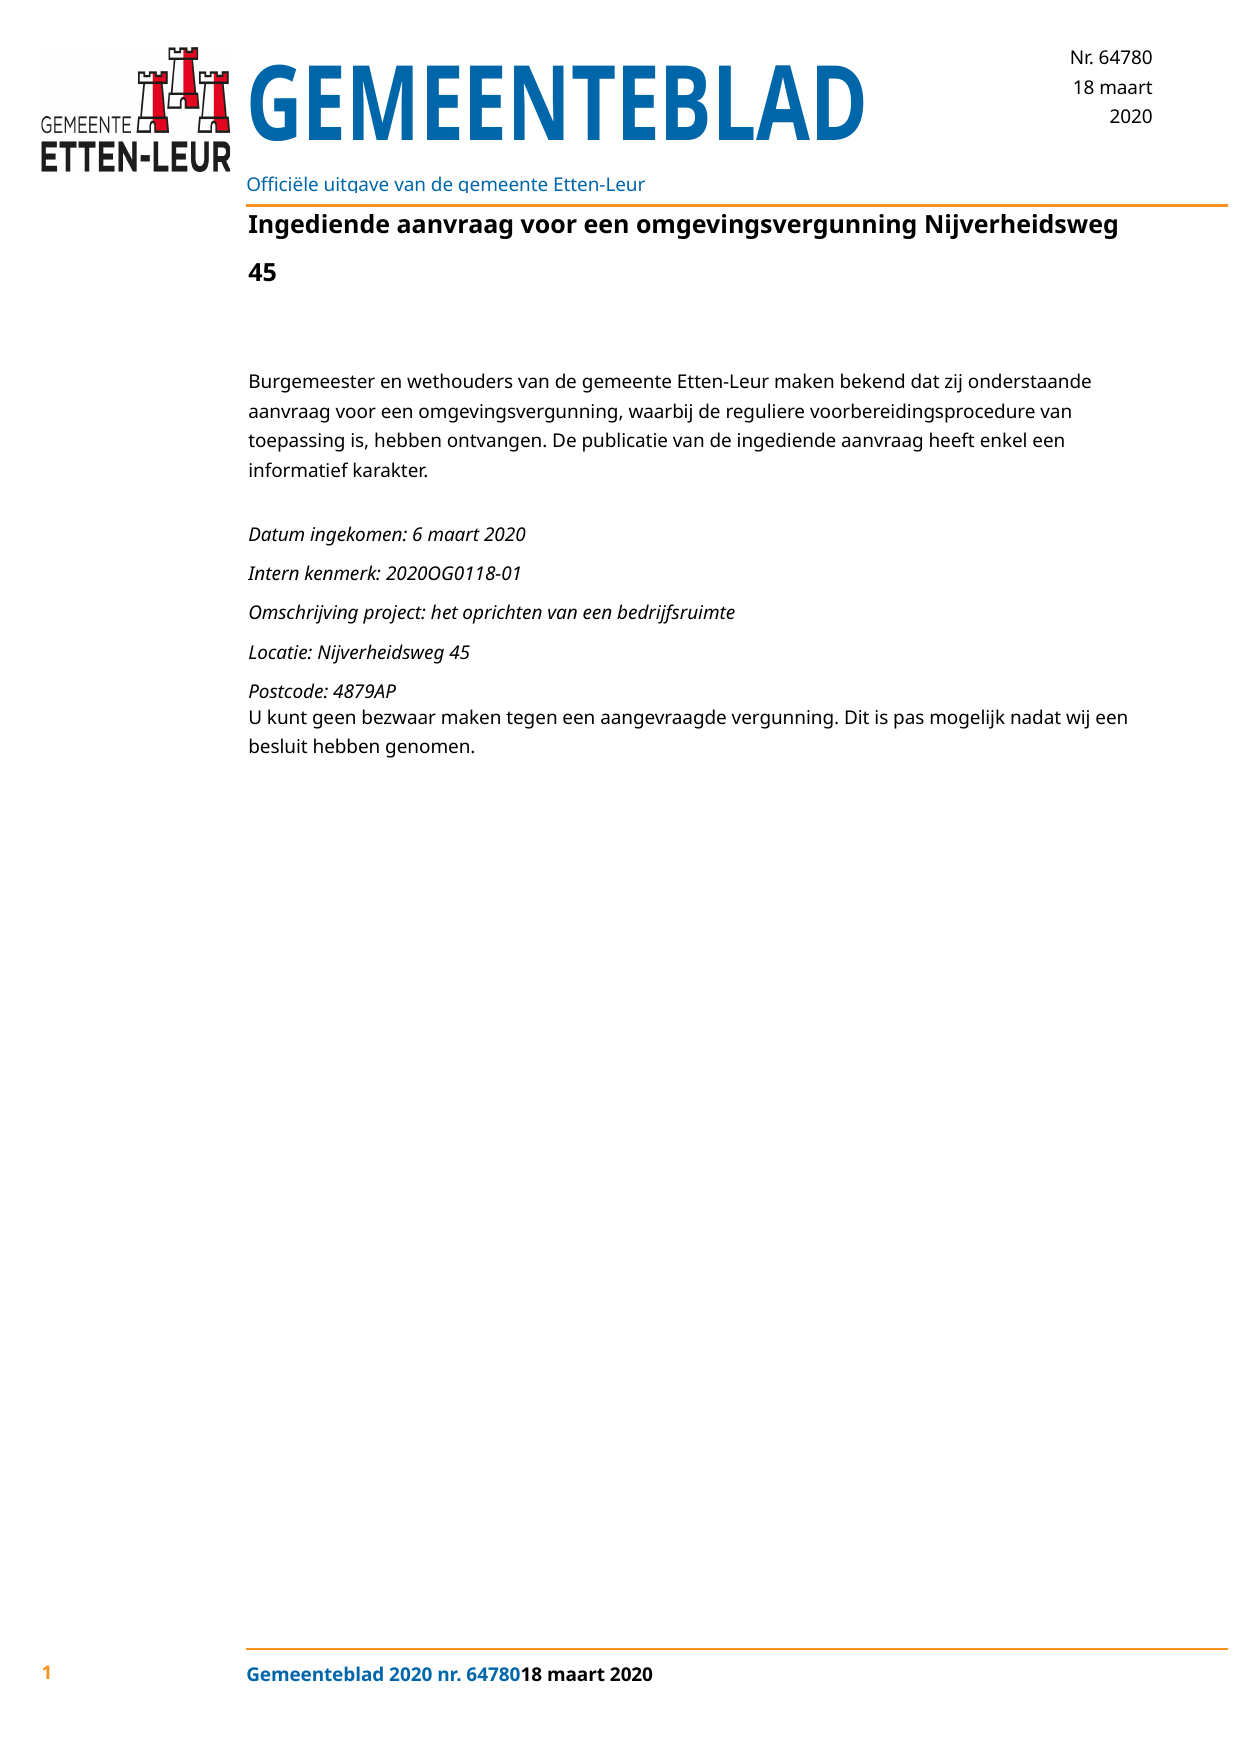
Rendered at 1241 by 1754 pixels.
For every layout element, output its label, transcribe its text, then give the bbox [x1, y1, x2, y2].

picture [41, 47, 231, 172]
text Omschrijving project: het oprichten van een bedrijfsruimte [248, 599, 1152, 625]
text Datum ingekomen: 6 maart 2020 [248, 521, 1152, 547]
text U kunt geen bezwaar maken tegen een aangevraagde vergunning. Dit is pas mogelijk nadat wij een besluit hebben genomen. [248, 704, 1152, 759]
text Locatie: Nijverheidsweg 45 [248, 639, 1152, 664]
text Postcode: 4879AP [248, 678, 1152, 704]
text Intern kenmerk: 2020OG0118-01 [248, 560, 1152, 586]
text Ingediende aanvraag voor een omgevingsvergunning Nijverheidsweg 45 [248, 207, 1152, 288]
text Burgemeester en wethouders van de gemeente Etten-Leur maken bekend dat zij onderstaande aanvraag voor een omgevingsvergunning, waarbij de reguliere voorbereidingsprocedure van toepassing is, hebben ontvangen. De publicatie van de ingediende aanvraag heeft enkel een informatief karakter. [248, 368, 1152, 483]
